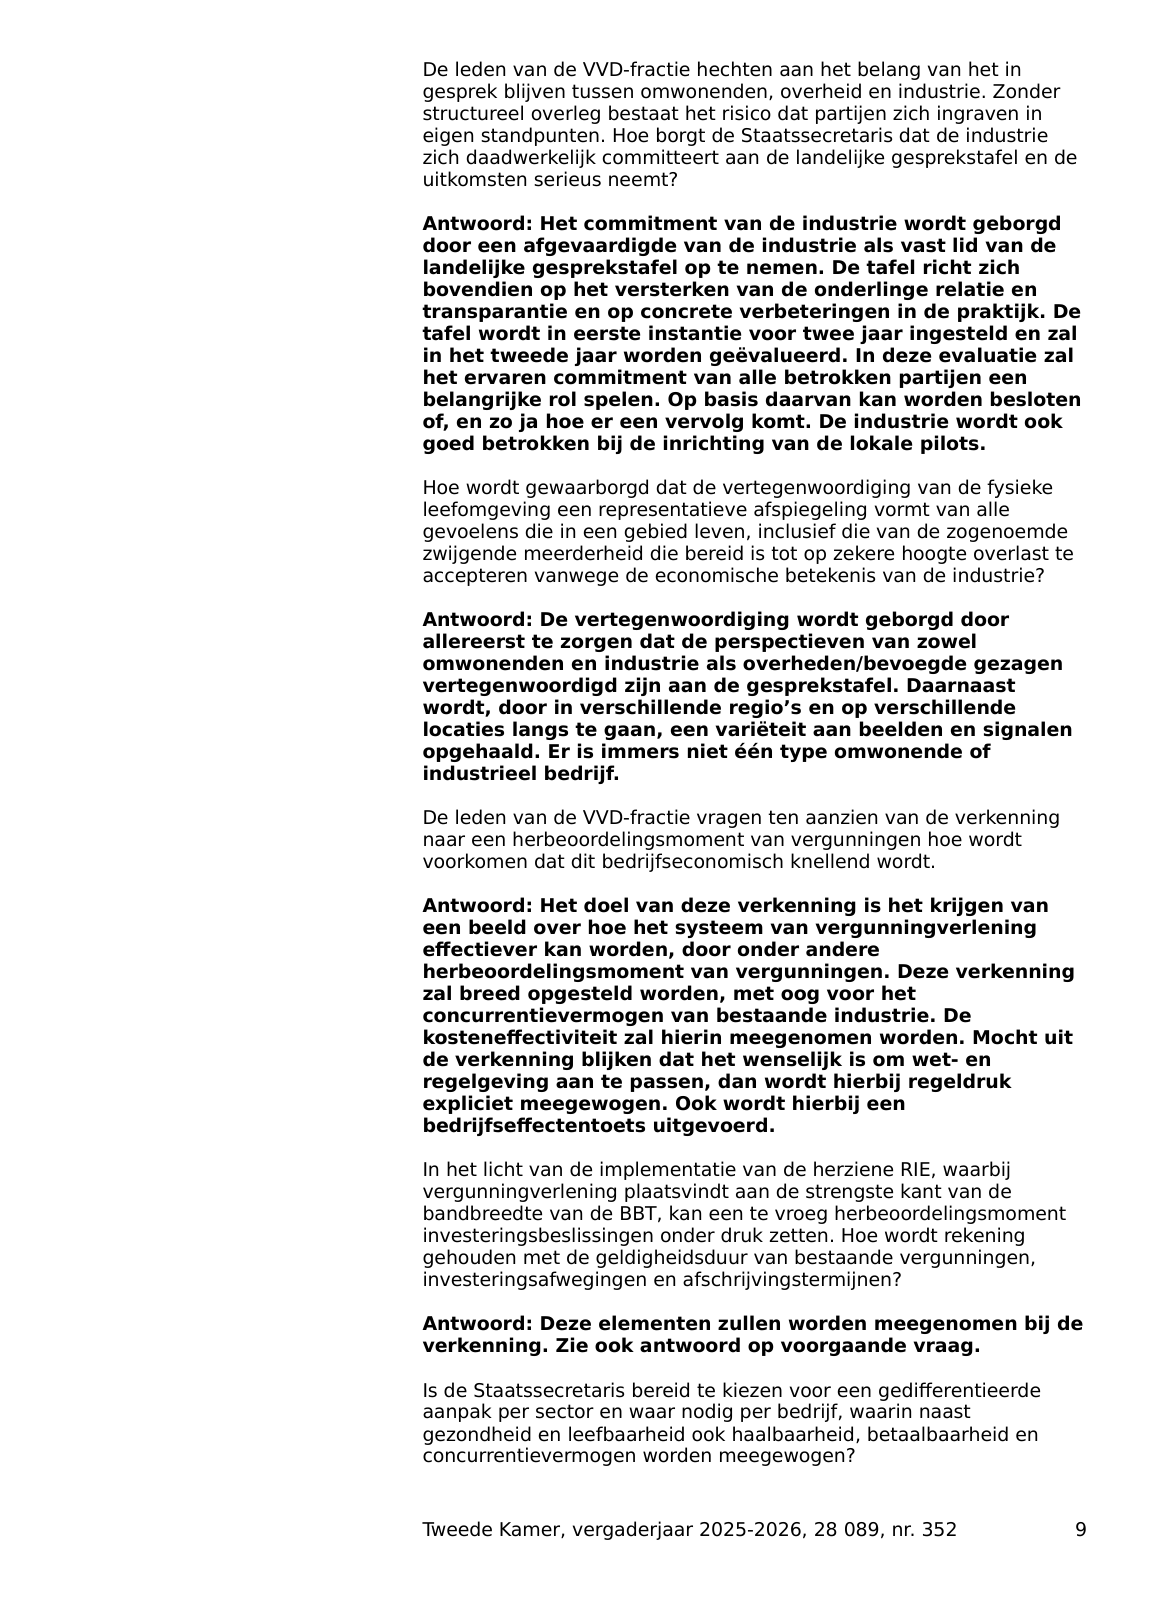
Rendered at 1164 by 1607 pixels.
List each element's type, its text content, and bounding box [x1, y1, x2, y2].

text De leden van de VVD-fractie hechten aan het belang van het in gesprek blijven tussen omwonenden, overheid en industrie. Zonder structureel overleg bestaat het risico dat partijen zich ingraven in eigen standpunten. Hoe borgt de Staatssecretaris dat de industrie zich daadwerkelijk committeert aan de landelijke gesprekstafel en de uitkomsten serieus neemt? [422, 59, 1087, 191]
text De leden van de VVD-fractie vragen ten aanzien van de verkenning naar een herbeoordelingsmoment van vergunningen hoe wordt voorkomen dat dit bedrijfseconomisch knellend wordt. [422, 807, 1087, 873]
text Antwoord: Het doel van deze verkenning is het krijgen van een beeld over hoe het systeem van vergunningverlening effectiever kan worden, door onder andere herbeoordelingsmoment van vergunningen. Deze verkenning zal breed opgesteld worden, met oog voor het concurrentievermogen van bestaande industrie. De kosteneffectiviteit zal hierin meegenomen worden. Mocht uit de verkenning blijken dat het wenselijk is om wet- en regelgeving aan te passen, dan wordt hierbij regeldruk expliciet meegewogen. Ook wordt hierbij een bedrijfseffectentoets uitgevoerd. [422, 895, 1087, 1137]
text Antwoord: De vertegenwoordiging wordt geborgd door allereerst te zorgen dat de perspectieven van zowel omwonenden en industrie als overheden/bevoegde gezagen vertegenwoordigd zijn aan de gesprekstafel. Daarnaast wordt, door in verschillende regio’s en op verschillende locaties langs te gaan, een variëteit aan beelden en signalen opgehaald. Er is immers niet één type omwonende of industrieel bedrijf. [422, 609, 1087, 785]
text Is de Staatssecretaris bereid te kiezen voor een gedifferentieerde aanpak per sector en waar nodig per bedrijf, waarin naast gezondheid en leefbaarheid ook haalbaarheid, betaalbaarheid en concurrentievermogen worden meegewogen? [422, 1379, 1087, 1467]
text Hoe wordt gewaarborgd dat de vertegenwoordiging van de fysieke leefomgeving een representatieve afspiegeling vormt van alle gevoelens die in een gebied leven, inclusief die van de zogenoemde zwijgende meerderheid die bereid is tot op zekere hoogte overlast te accepteren vanwege de economische betekenis van de industrie? [422, 477, 1087, 587]
text Antwoord: Deze elementen zullen worden meegenomen bij de verkenning. Zie ook antwoord op voorgaande vraag. [422, 1313, 1087, 1357]
text Antwoord: Het commitment van de industrie wordt geborgd door een afgevaardigde van de industrie als vast lid van de landelijke gesprekstafel op te nemen. De tafel richt zich bovendien op het versterken van de onderlinge relatie en transparantie en op concrete verbeteringen in de praktijk. De tafel wordt in eerste instantie voor twee jaar ingesteld en zal in het tweede jaar worden geëvalueerd. In deze evaluatie zal het ervaren commitment van alle betrokken partijen een belangrijke rol spelen. Op basis daarvan kan worden besloten of, en zo ja hoe er een vervolg komt. De industrie wordt ook goed betrokken bij de inrichting van de lokale pilots. [422, 213, 1087, 455]
text In het licht van de implementatie van de herziene RIE, waarbij vergunningverlening plaatsvindt aan de strengste kant van de bandbreedte van de BBT, kan een te vroeg herbeoordelingsmoment investeringsbeslissingen onder druk zetten. Hoe wordt rekening gehouden met de geldigheidsduur van bestaande vergunningen, investeringsafwegingen en afschrijvingstermijnen? [422, 1159, 1087, 1291]
